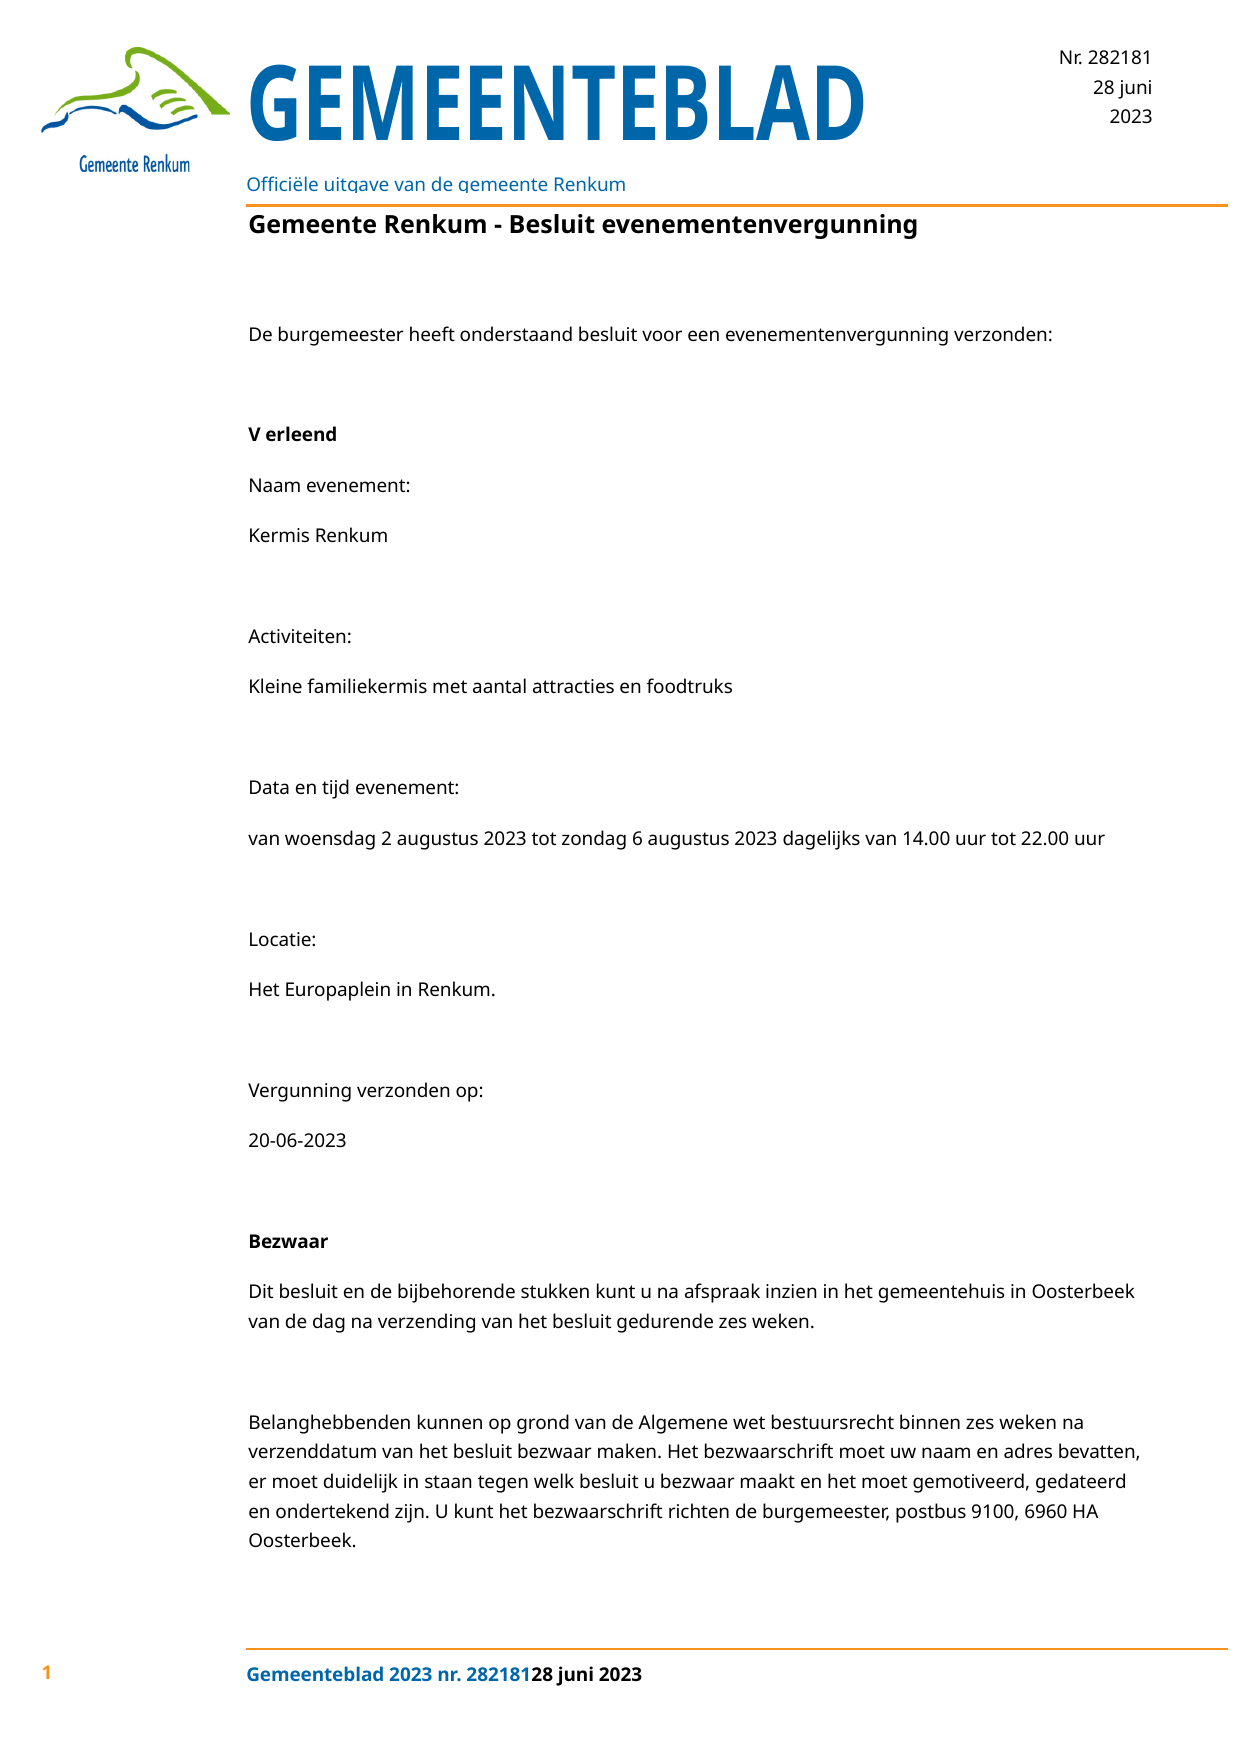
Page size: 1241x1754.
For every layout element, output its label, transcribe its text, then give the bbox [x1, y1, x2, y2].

text Dit besluit en de bijbehorende stukken kunt u na afspraak inzien in het gemeentehuis in Oosterbeek van de dag na verzending van het besluit gedurende zes weken. [248, 1279, 1152, 1334]
text van woensdag 2 augustus 2023 tot zondag 6 augustus 2023 dagelijks van 14.00 uur tot 22.00 uur [248, 825, 1152, 851]
text Het Europaplein in Renkum. [248, 976, 1152, 1002]
text Locatie: [248, 926, 1152, 951]
text Naam evenement: [248, 472, 1152, 498]
text 20-06-2023 [248, 1127, 1152, 1153]
text De burgemeester heeft onderstaand besluit voor een evenementenvergunning verzonden: [248, 321, 1152, 346]
text Activiteiten: [248, 623, 1152, 649]
text Vergunning verzonden op: [248, 1077, 1152, 1103]
text Kermis Renkum [248, 522, 1152, 548]
picture [41, 47, 231, 172]
text Data en tijd evenement: [248, 774, 1152, 800]
text Kleine familiekermis met aantal attracties en foodtruks [248, 674, 1152, 699]
text V erleend [248, 422, 1152, 447]
text Bezwaar [248, 1228, 1152, 1254]
text Belanghebbenden kunnen op grond van de Algemene wet bestuursrecht binnen zes weken na verzenddatum van het besluit bezwaar maken. Het bezwaarschrift moet uw naam en adres bevatten, er moet duidelijk in staan tegen welk besluit u bezwaar maakt en het moet gemotiveerd, gedateerd en ondertekend zijn. U kunt het bezwaarschrift richten de burgemeester, postbus 9100, 6960 HA Oosterbeek. [248, 1409, 1152, 1553]
text Gemeente Renkum - Besluit evenementenvergunning [248, 207, 1152, 241]
